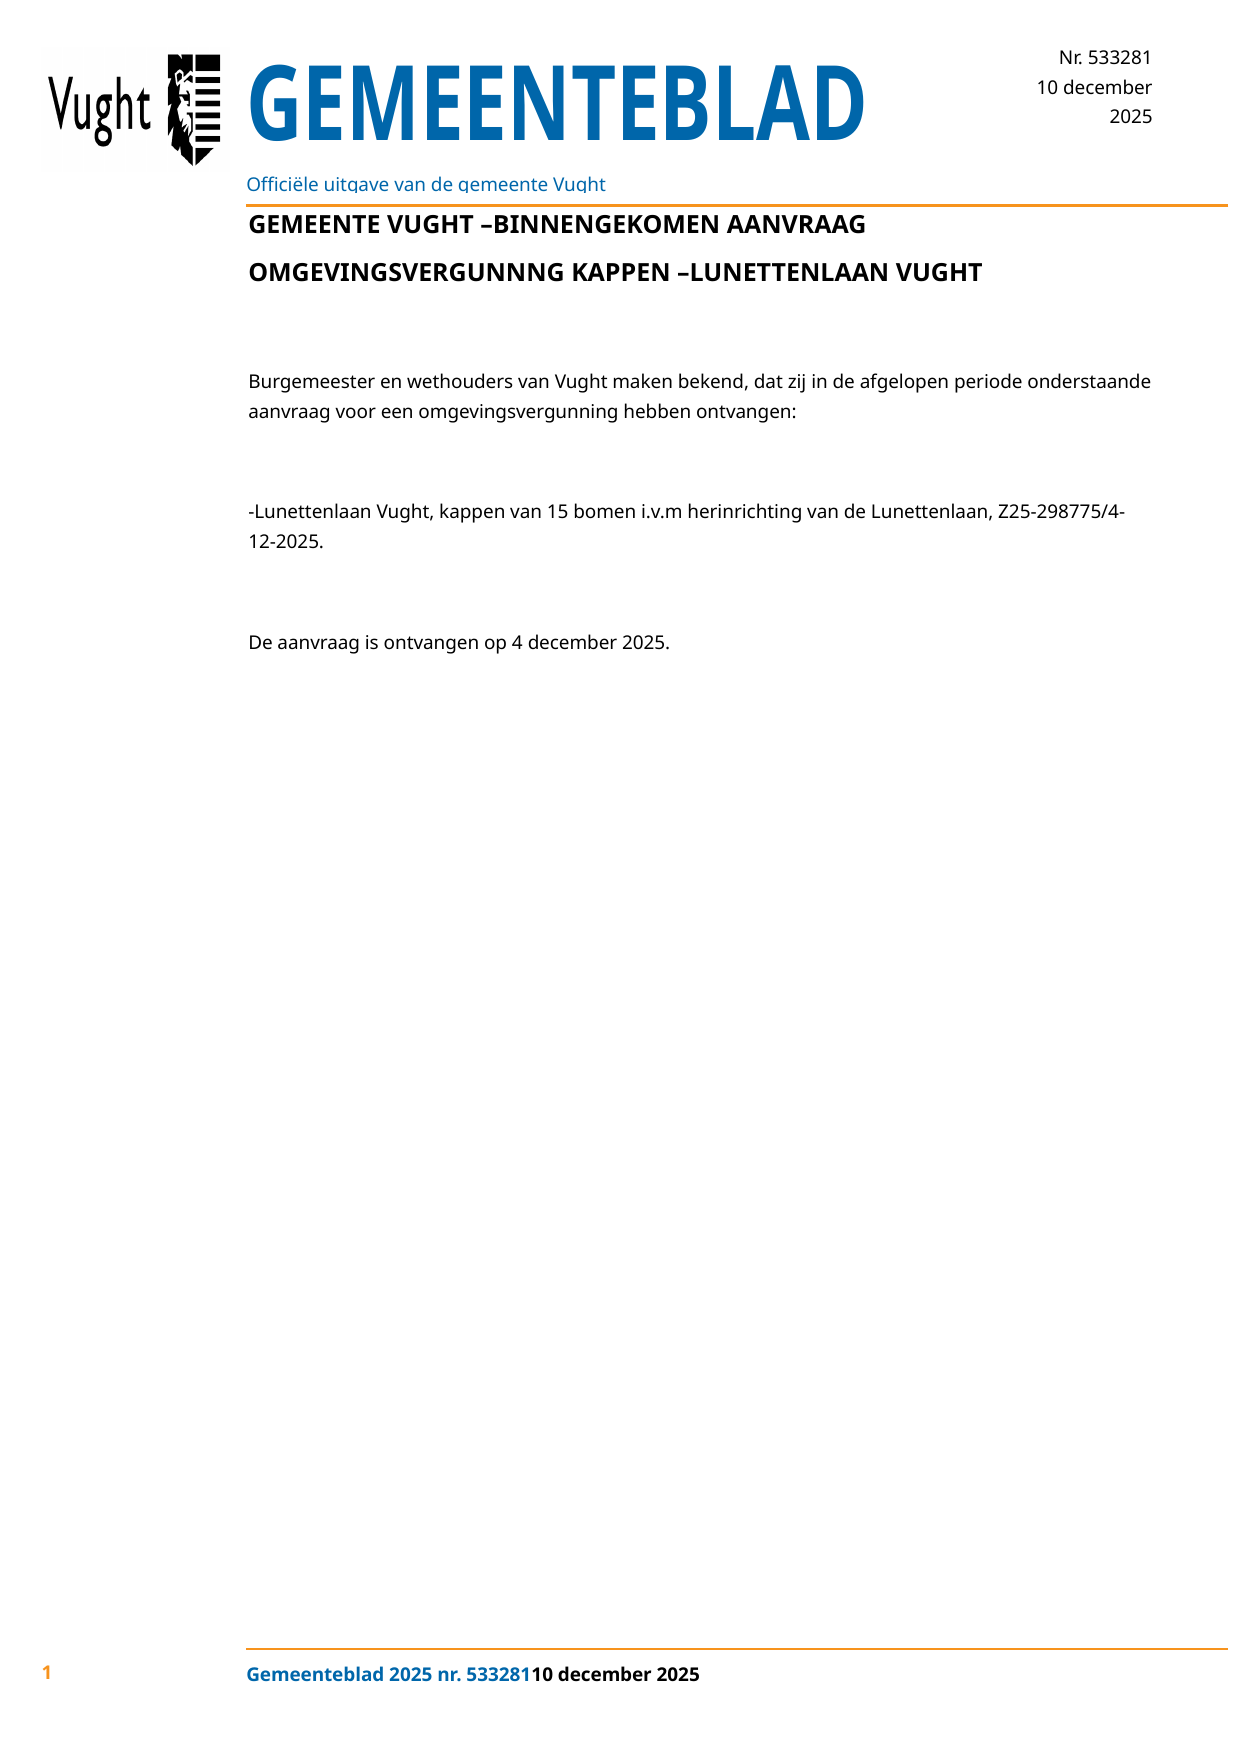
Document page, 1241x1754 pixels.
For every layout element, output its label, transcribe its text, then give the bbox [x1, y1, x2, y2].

text Burgemeester en wethouders van Vught maken bekend, dat zij in de afgelopen periode onderstaande aanvraag voor een omgevingsvergunning hebben ontvangen: [248, 368, 1152, 424]
picture [41, 47, 231, 172]
text -Lunettenlaan Vught, kappen van 15 bomen i.v.m herinrichting van de Lunettenlaan, Z25-298775/4-12-2025. [248, 499, 1152, 554]
text De aanvraag is ontvangen op 4 december 2025. [248, 629, 1152, 655]
text GEMEENTE VUGHT –BINNENGEKOMEN AANVRAAG OMGEVINGSVERGUNNNG KAPPEN –LUNETTENLAAN VUGHT [248, 207, 1152, 288]
